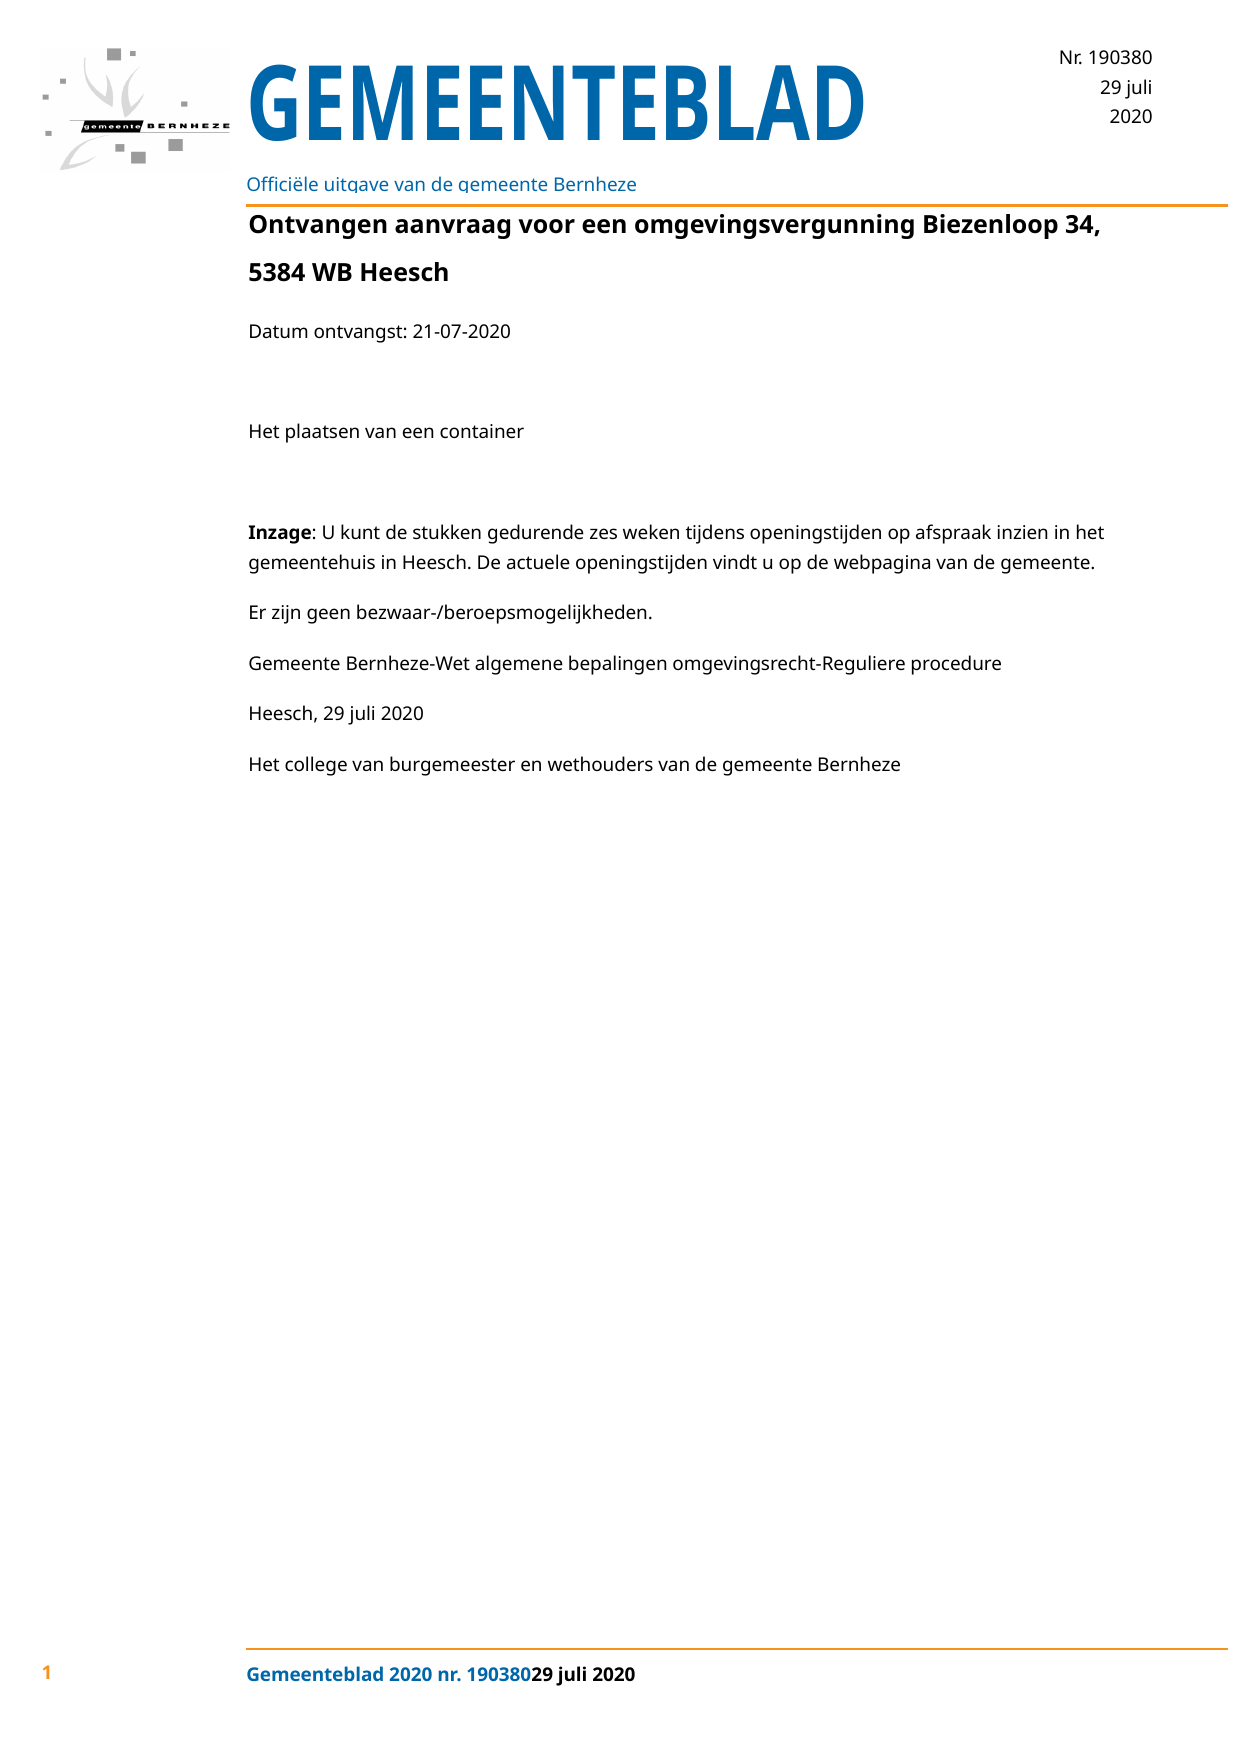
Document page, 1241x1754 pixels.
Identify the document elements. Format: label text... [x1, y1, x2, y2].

text Er zijn geen bezwaar-/beroepsmogelijkheden. [248, 599, 1152, 625]
text Het plaatsen van een container [248, 419, 1152, 444]
text Heesch, 29 juli 2020 [248, 700, 1152, 726]
text Het college van burgemeester en wethouders van de gemeente Bernheze [248, 751, 1152, 777]
text Ontvangen aanvraag voor een omgevingsvergunning Biezenloop 34, 5384 WB Heesch [248, 207, 1152, 288]
text Inzage: U kunt de stukken gedurende zes weken tijdens openingstijden op afspraak inzien in het gemeentehuis in Heesch. De actuele openingstijden vindt u op de webpagina van de gemeente. [248, 519, 1152, 575]
text Gemeente Bernheze-Wet algemene bepalingen omgevingsrecht-Reguliere procedure [248, 650, 1152, 676]
picture [41, 47, 231, 172]
text Datum ontvangst: 21-07-2020 [248, 318, 1152, 344]
